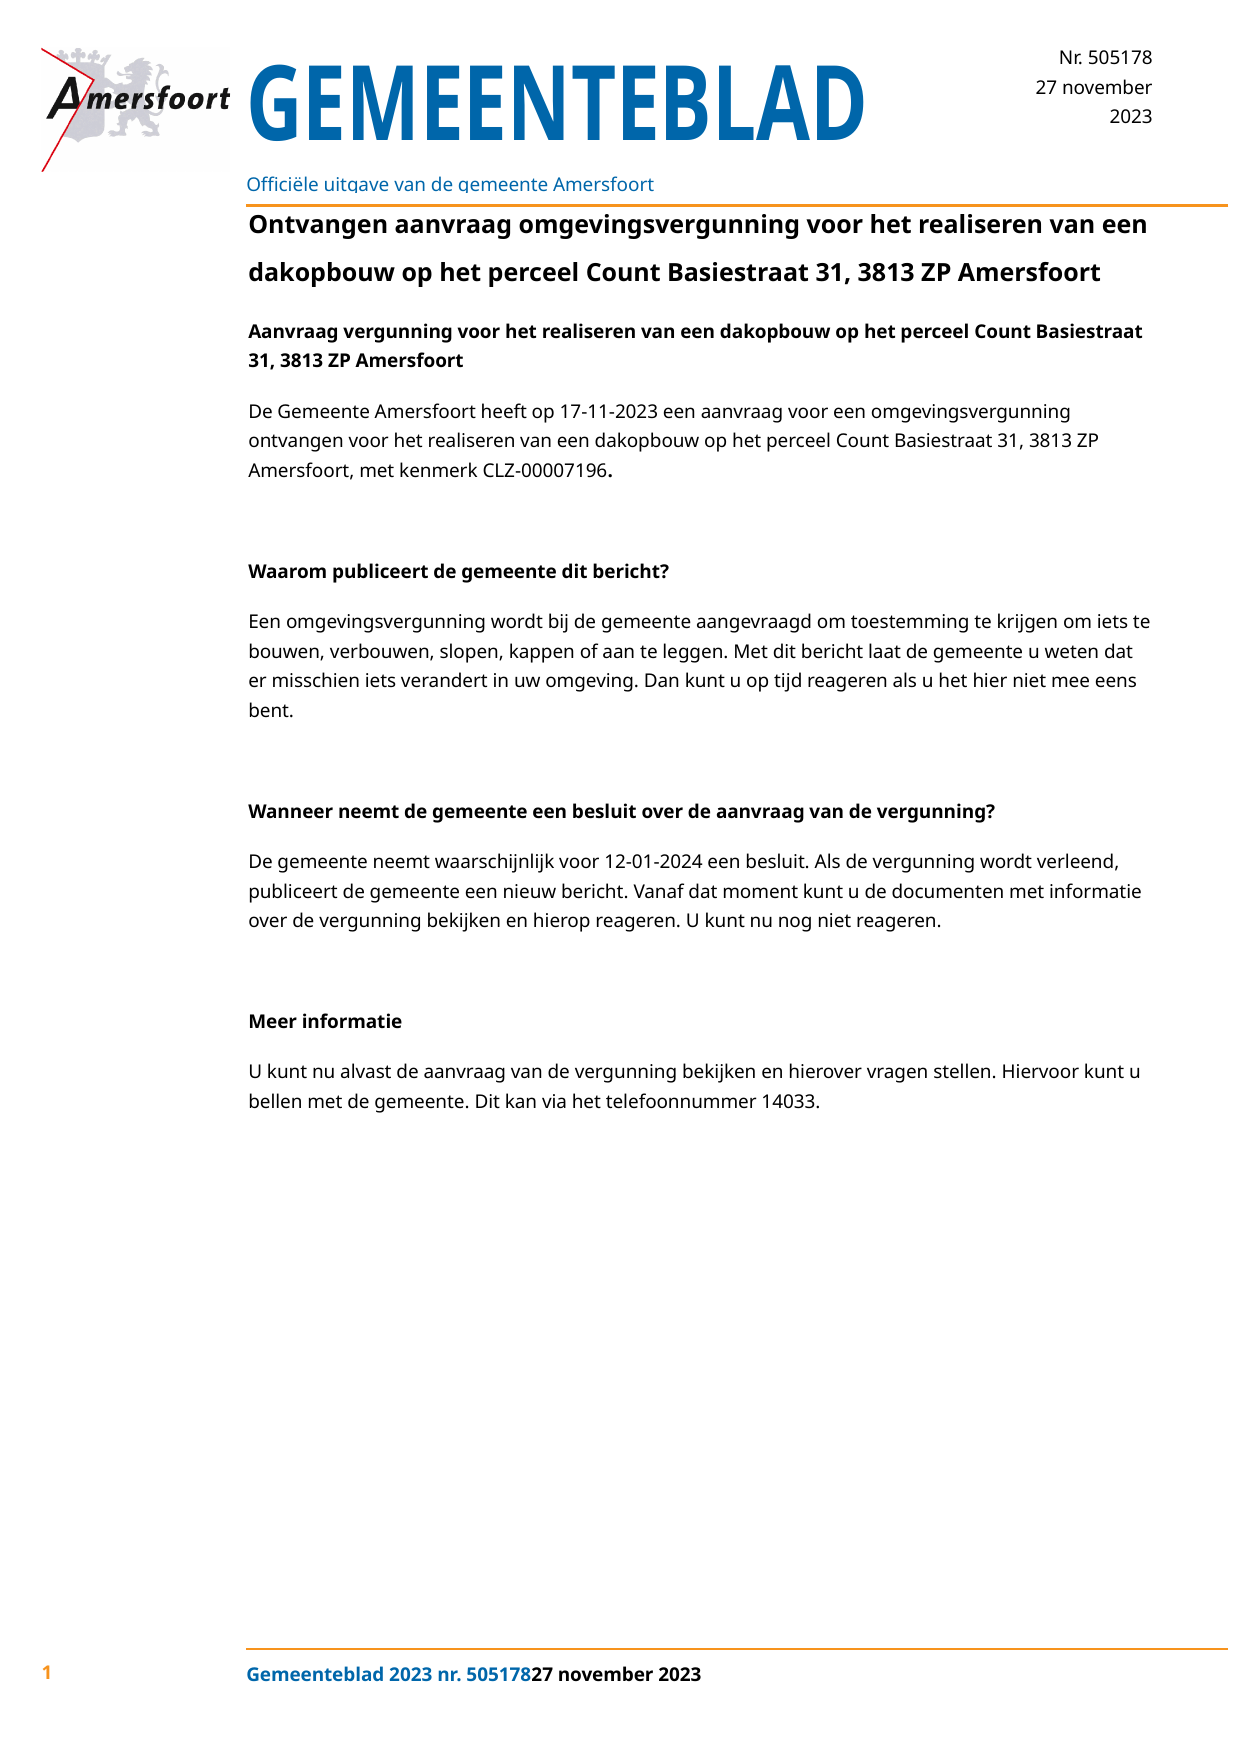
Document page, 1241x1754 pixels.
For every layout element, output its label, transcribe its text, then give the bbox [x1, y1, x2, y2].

text Meer informatie [248, 1008, 1152, 1034]
text Waarom publiceert de gemeente dit bericht? [248, 558, 1152, 584]
picture [41, 47, 231, 172]
text De gemeente neemt waarschijnlijk voor 12-01-2024 een besluit. Als de vergunning wordt verleend, publiceert de gemeente een nieuw bericht. Vanaf dat moment kunt u de documenten met informatie over de vergunning bekijken en hierop reageren. U kunt nu nog niet reageren. [248, 848, 1152, 933]
text Aanvraag vergunning voor het realiseren van een dakopbouw op het perceel Count Basiestraat 31, 3813 ZP Amersfoort [248, 318, 1152, 373]
text De Gemeente Amersfoort heeft op 17-11-2023 een aanvraag voor een omgevingsvergunning ontvangen voor het realiseren van een dakopbouw op het perceel Count Basiestraat 31, 3813 ZP Amersfoort, met kenmerk CLZ-00007196. [248, 398, 1152, 483]
text Een omgevingsvergunning wordt bij de gemeente aangevraagd om toestemming te krijgen om iets te bouwen, verbouwen, slopen, kappen of aan te leggen. Met dit bericht laat de gemeente u weten dat er misschien iets verandert in uw omgeving. Dan kunt u op tijd reageren als u het hier niet mee eens bent. [248, 608, 1152, 723]
text Wanneer neemt de gemeente een besluit over de aanvraag van de vergunning? [248, 798, 1152, 824]
text U kunt nu alvast de aanvraag van de vergunning bekijken en hierover vragen stellen. Hiervoor kunt u bellen met de gemeente. Dit kan via het telefoonnummer 14033. [248, 1059, 1152, 1114]
text Ontvangen aanvraag omgevingsvergunning voor het realiseren van een dakopbouw op het perceel Count Basiestraat 31, 3813 ZP Amersfoort [248, 207, 1152, 288]
